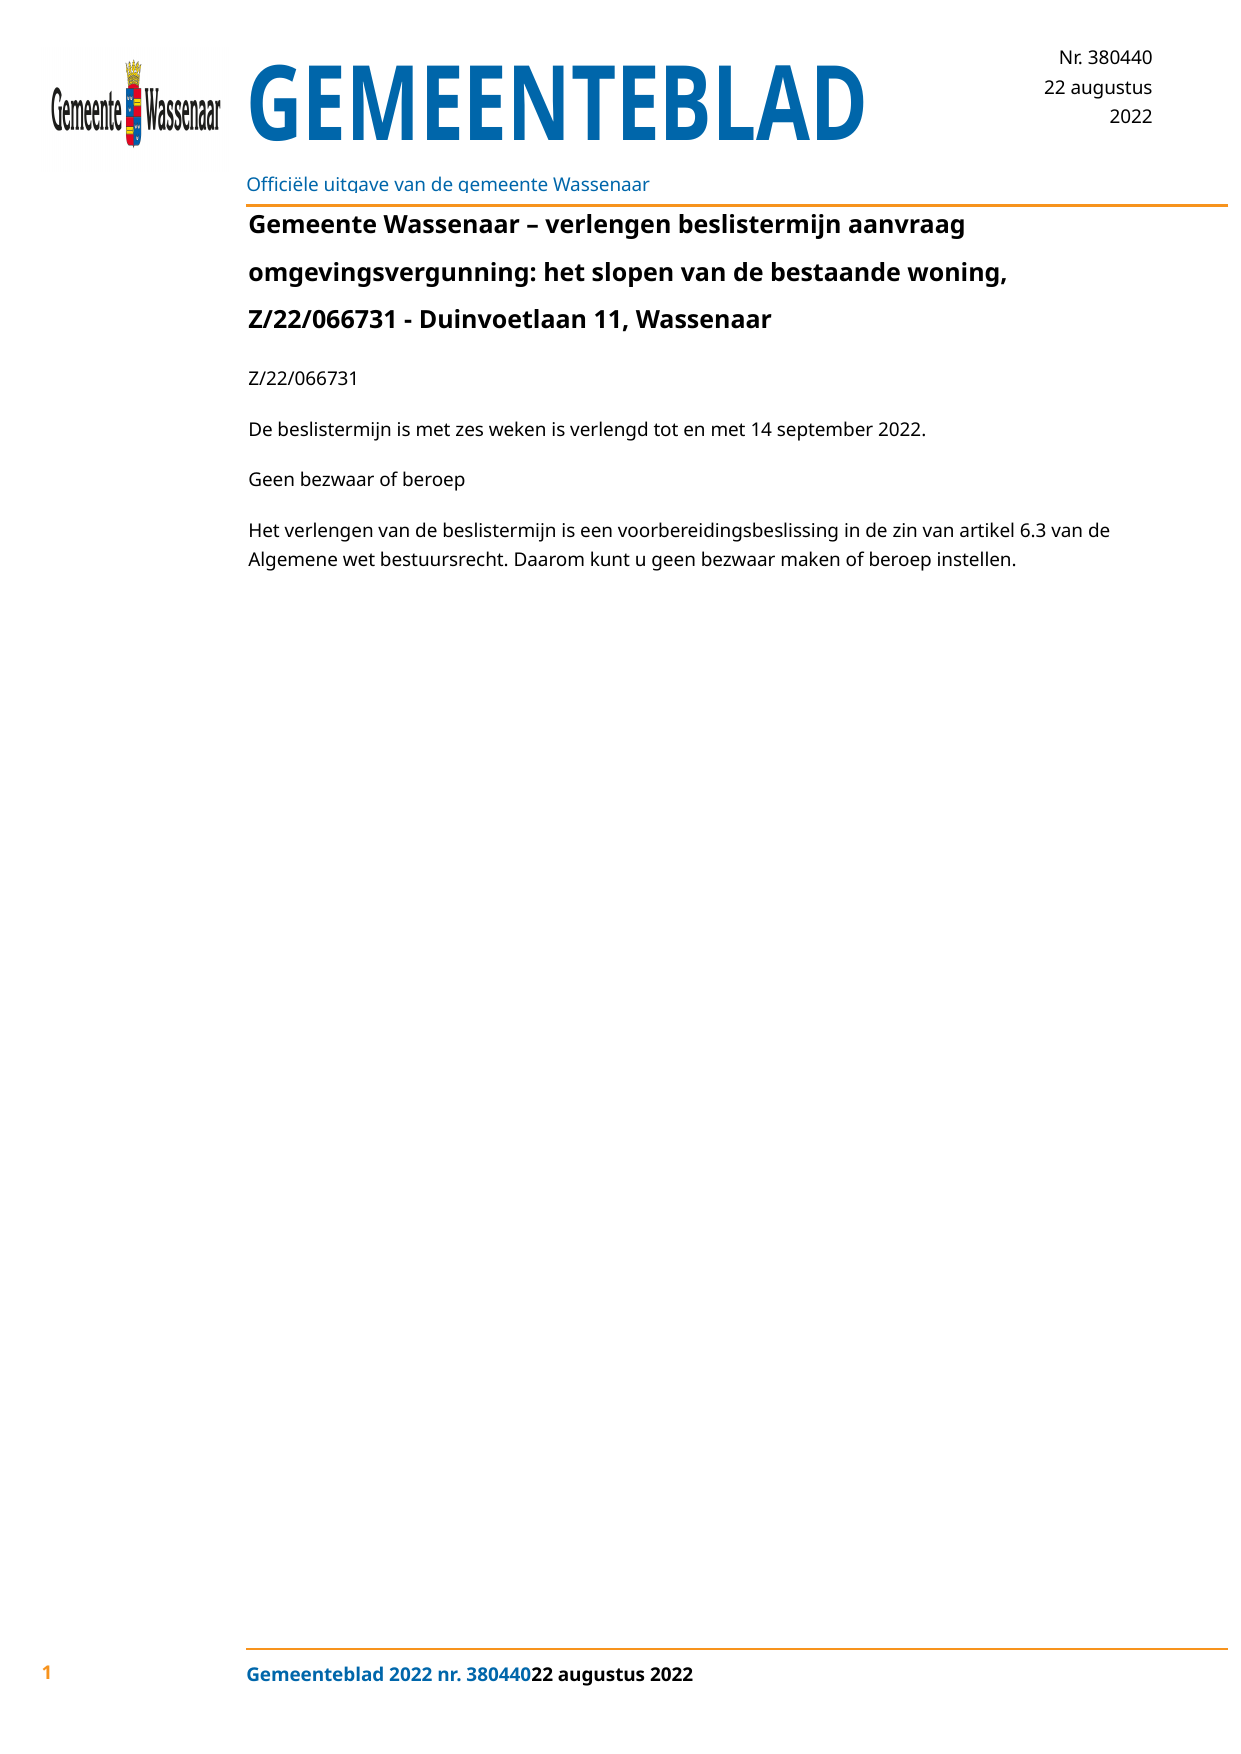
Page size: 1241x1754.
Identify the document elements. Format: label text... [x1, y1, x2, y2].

text Z/22/066731 [248, 366, 1152, 391]
text Het verlengen van de beslistermijn is een voorbereidingsbeslissing in de zin van artikel 6.3 van de Algemene wet bestuursrecht. Daarom kunt u geen bezwaar maken of beroep instellen. [248, 517, 1152, 572]
text Geen bezwaar of beroep [248, 466, 1152, 492]
text Gemeente Wassenaar – verlengen beslistermijn aanvraag omgevingsvergunning: het slopen van de bestaande woning, Z/22/066731 - Duinvoetlaan 11, Wassenaar [248, 207, 1152, 336]
text De beslistermijn is met zes weken is verlengd tot en met 14 september 2022. [248, 416, 1152, 442]
picture [41, 47, 231, 172]
